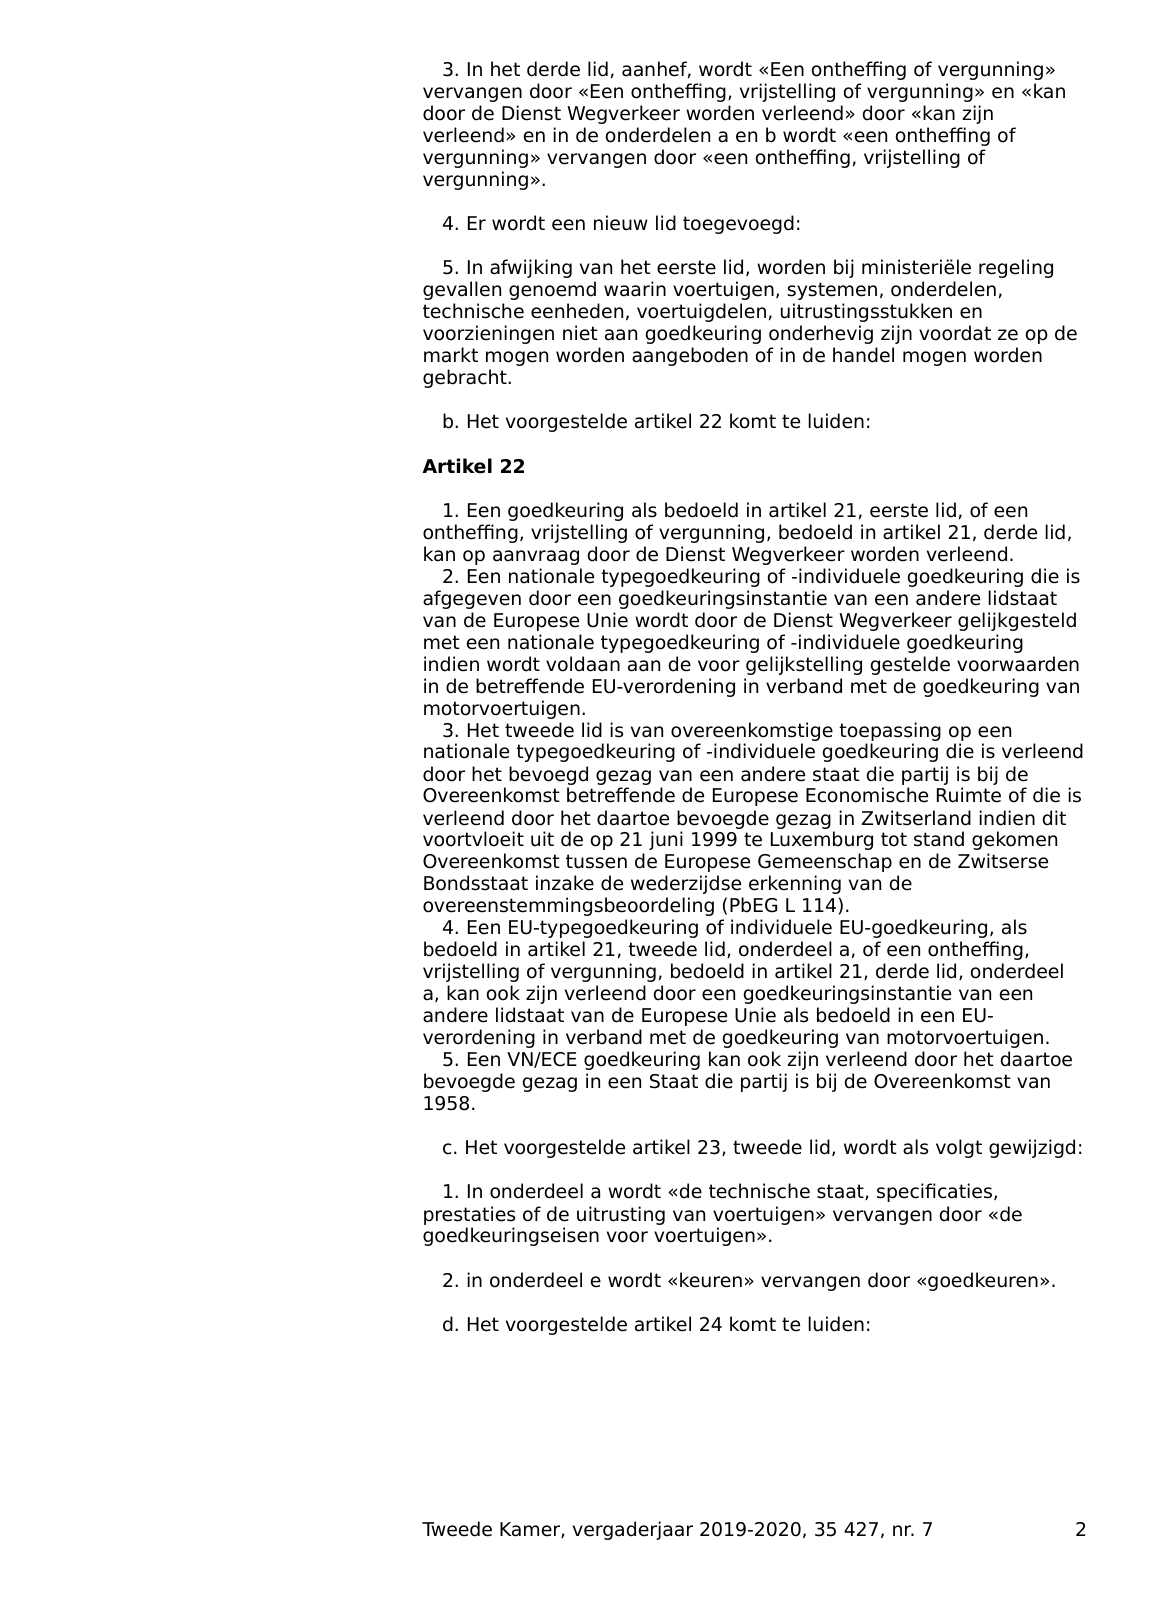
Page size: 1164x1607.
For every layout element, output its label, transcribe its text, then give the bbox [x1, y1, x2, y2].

text 2. Een nationale typegoedkeuring of -individuele goedkeuring die is afgegeven door een goedkeuringsinstantie van een andere lidstaat van de Europese Unie wordt door de Dienst Wegverkeer gelijkgesteld met een nationale typegoedkeuring of -individuele goedkeuring indien wordt voldaan aan de voor gelijkstelling gestelde voorwaarden in de betreffende EU-verordening in verband met de goedkeuring van motorvoertuigen. [422, 566, 1087, 719]
text 2. in onderdeel e wordt «keuren» vervangen door «goedkeuren». [422, 1269, 1087, 1292]
text c. Het voorgestelde artikel 23, tweede lid, wordt als volgt gewijzigd: [422, 1137, 1087, 1159]
text 1. Een goedkeuring als bedoeld in artikel 21, eerste lid, of een ontheffing, vrijstelling of vergunning, bedoeld in artikel 21, derde lid, kan op aanvraag door de Dienst Wegverkeer worden verleend. [422, 500, 1087, 566]
text 1. In onderdeel a wordt «de technische staat, specificaties, prestaties of de uitrusting van voertuigen» vervangen door «de goedkeuringseisen voor voertuigen». [422, 1181, 1087, 1247]
subtitle Artikel 22 [422, 456, 1087, 477]
text d. Het voorgestelde artikel 24 komt te luiden: [422, 1314, 1087, 1336]
text 4. Een EU-typegoedkeuring of individuele EU-goedkeuring, als bedoeld in artikel 21, tweede lid, onderdeel a, of een ontheffing, vrijstelling of vergunning, bedoeld in artikel 21, derde lid, onderdeel a, kan ook zijn verleend door een goedkeuringsinstantie van een andere lidstaat van de Europese Unie als bedoeld in een EU-verordening in verband met de goedkeuring van motorvoertuigen. [422, 917, 1087, 1049]
text 3. In het derde lid, aanhef, wordt «Een ontheffing of vergunning» vervangen door «Een ontheffing, vrijstelling of vergunning» en «kan door de Dienst Wegverkeer worden verleend» door «kan zijn verleend» en in de onderdelen a en b wordt «een ontheffing of vergunning» vervangen door «een ontheffing, vrijstelling of vergunning». [422, 59, 1087, 191]
text 5. Een VN/ECE goedkeuring kan ook zijn verleend door het daartoe bevoegde gezag in een Staat die partij is bij de Overeenkomst van 1958. [422, 1049, 1087, 1115]
text 5. In afwijking van het eerste lid, worden bij ministeriële regeling gevallen genoemd waarin voertuigen, systemen, onderdelen, technische eenheden, voertuigdelen, uitrustingsstukken en voorzieningen niet aan goedkeuring onderhevig zijn voordat ze op de markt mogen worden aangeboden of in de handel mogen worden gebracht. [422, 257, 1087, 389]
text 4. Er wordt een nieuw lid toegevoegd: [422, 213, 1087, 235]
text b. Het voorgestelde artikel 22 komt te luiden: [422, 411, 1087, 433]
text 3. Het tweede lid is van overeenkomstige toepassing op een nationale typegoedkeuring of -individuele goedkeuring die is verleend door het bevoegd gezag van een andere staat die partij is bij de Overeenkomst betreffende de Europese Economische Ruimte of die is verleend door het daartoe bevoegde gezag in Zwitserland indien dit voortvloeit uit de op 21 juni 1999 te Luxemburg tot stand gekomen Overeenkomst tussen de Europese Gemeenschap en de Zwitserse Bondsstaat inzake de wederzijdse erkenning van de overeenstemmingsbeoordeling (PbEG L 114). [422, 719, 1087, 917]
